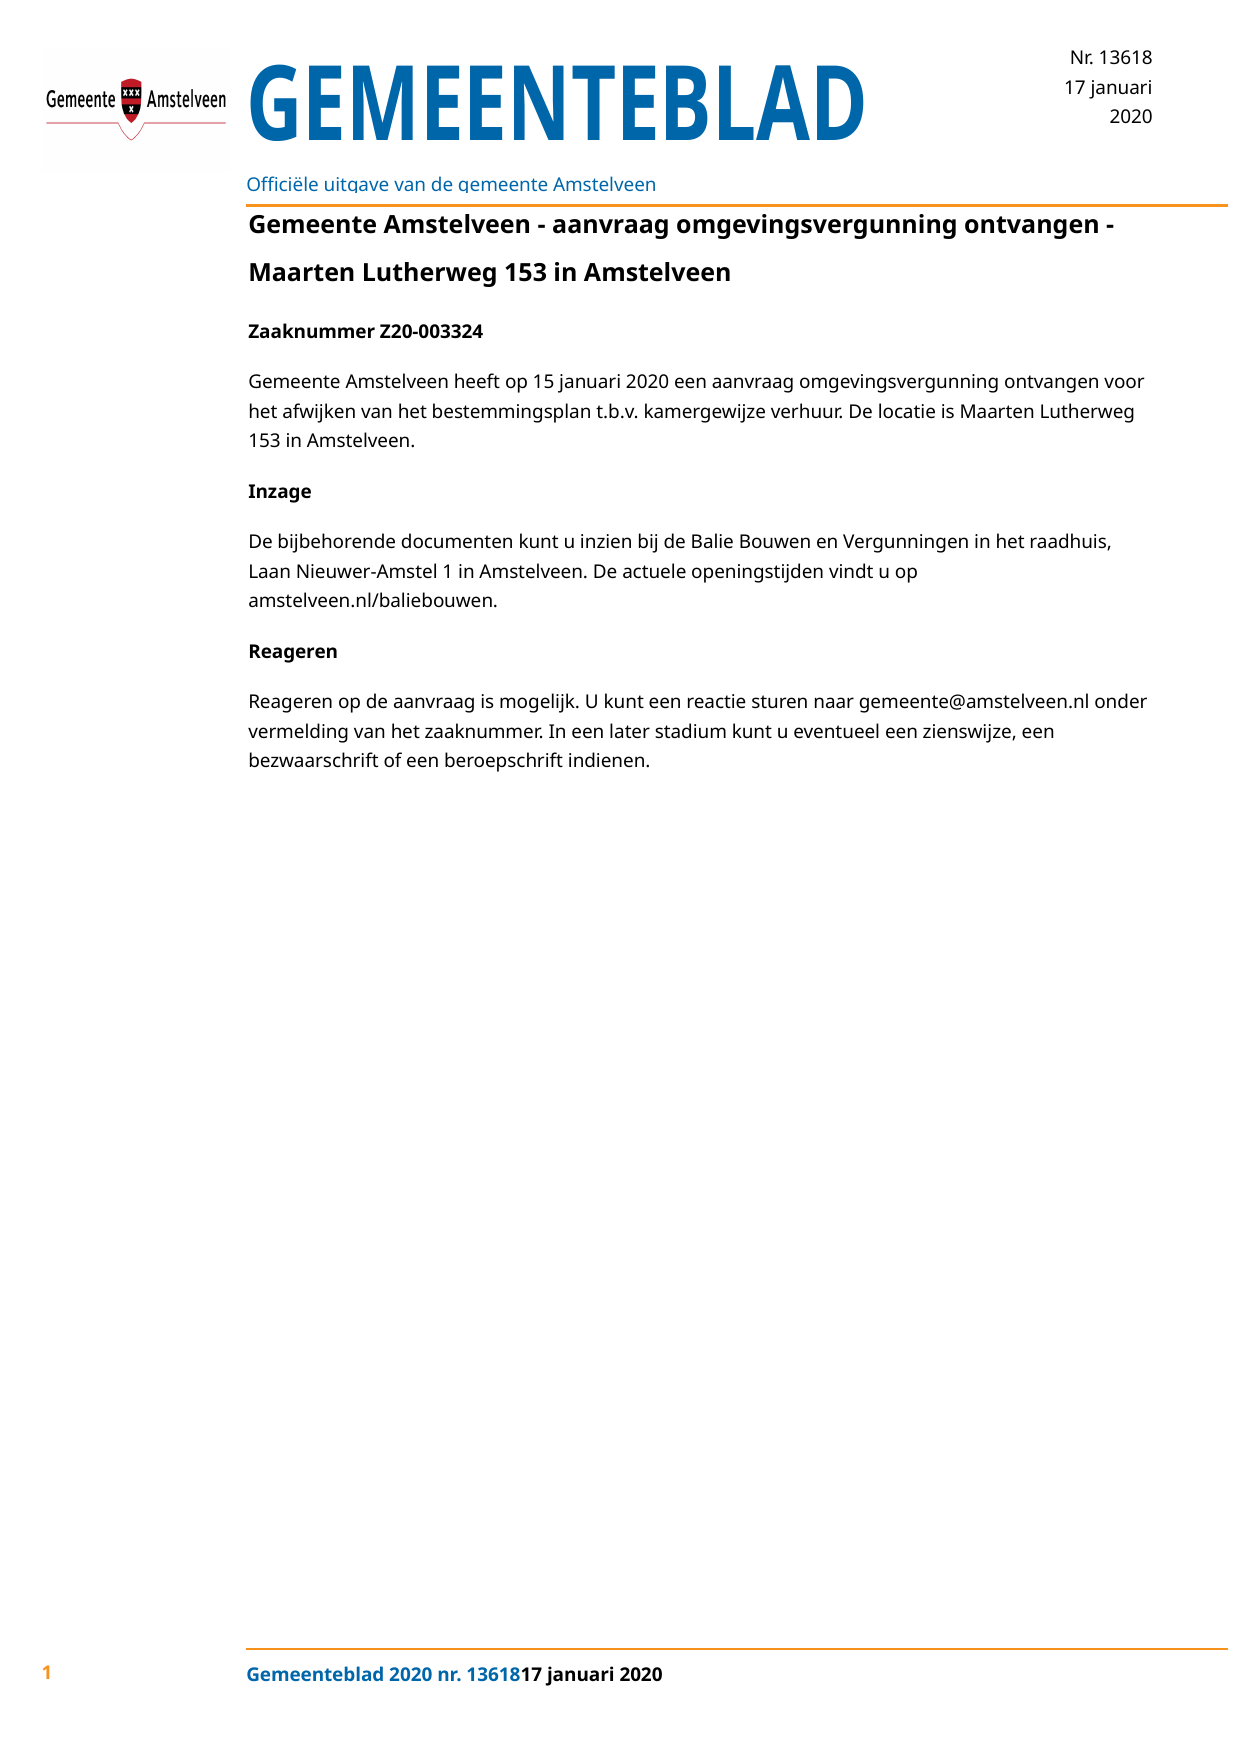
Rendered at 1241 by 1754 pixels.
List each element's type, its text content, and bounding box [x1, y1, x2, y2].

text Gemeente Amstelveen heeft op 15 januari 2020 een aanvraag omgevingsvergunning ontvangen voor het afwijken van het bestemmingsplan t.b.v. kamergewijze verhuur. De locatie is Maarten Lutherweg 153 in Amstelveen. [248, 368, 1152, 453]
text Reageren op de aanvraag is mogelijk. U kunt een reactie sturen naar gemeente@amstelveen.nl onder vermelding van het zaaknummer. In een later stadium kunt u eventueel een zienswijze, een bezwaarschrift of een beroepschrift indienen. [248, 688, 1152, 773]
text Reageren [248, 638, 1152, 664]
text De bijbehorende documenten kunt u inzien bij de Balie Bouwen en Vergunningen in het raadhuis, Laan Nieuwer-Amstel 1 in Amstelveen. De actuele openingstijden vindt u op amstelveen.nl/baliebouwen. [248, 528, 1152, 613]
text Inzage [248, 478, 1152, 504]
text Gemeente Amstelveen - aanvraag omgevingsvergunning ontvangen - Maarten Lutherweg 153 in Amstelveen [248, 207, 1152, 288]
text Zaaknummer Z20-003324 [248, 318, 1152, 344]
picture [41, 47, 231, 172]
